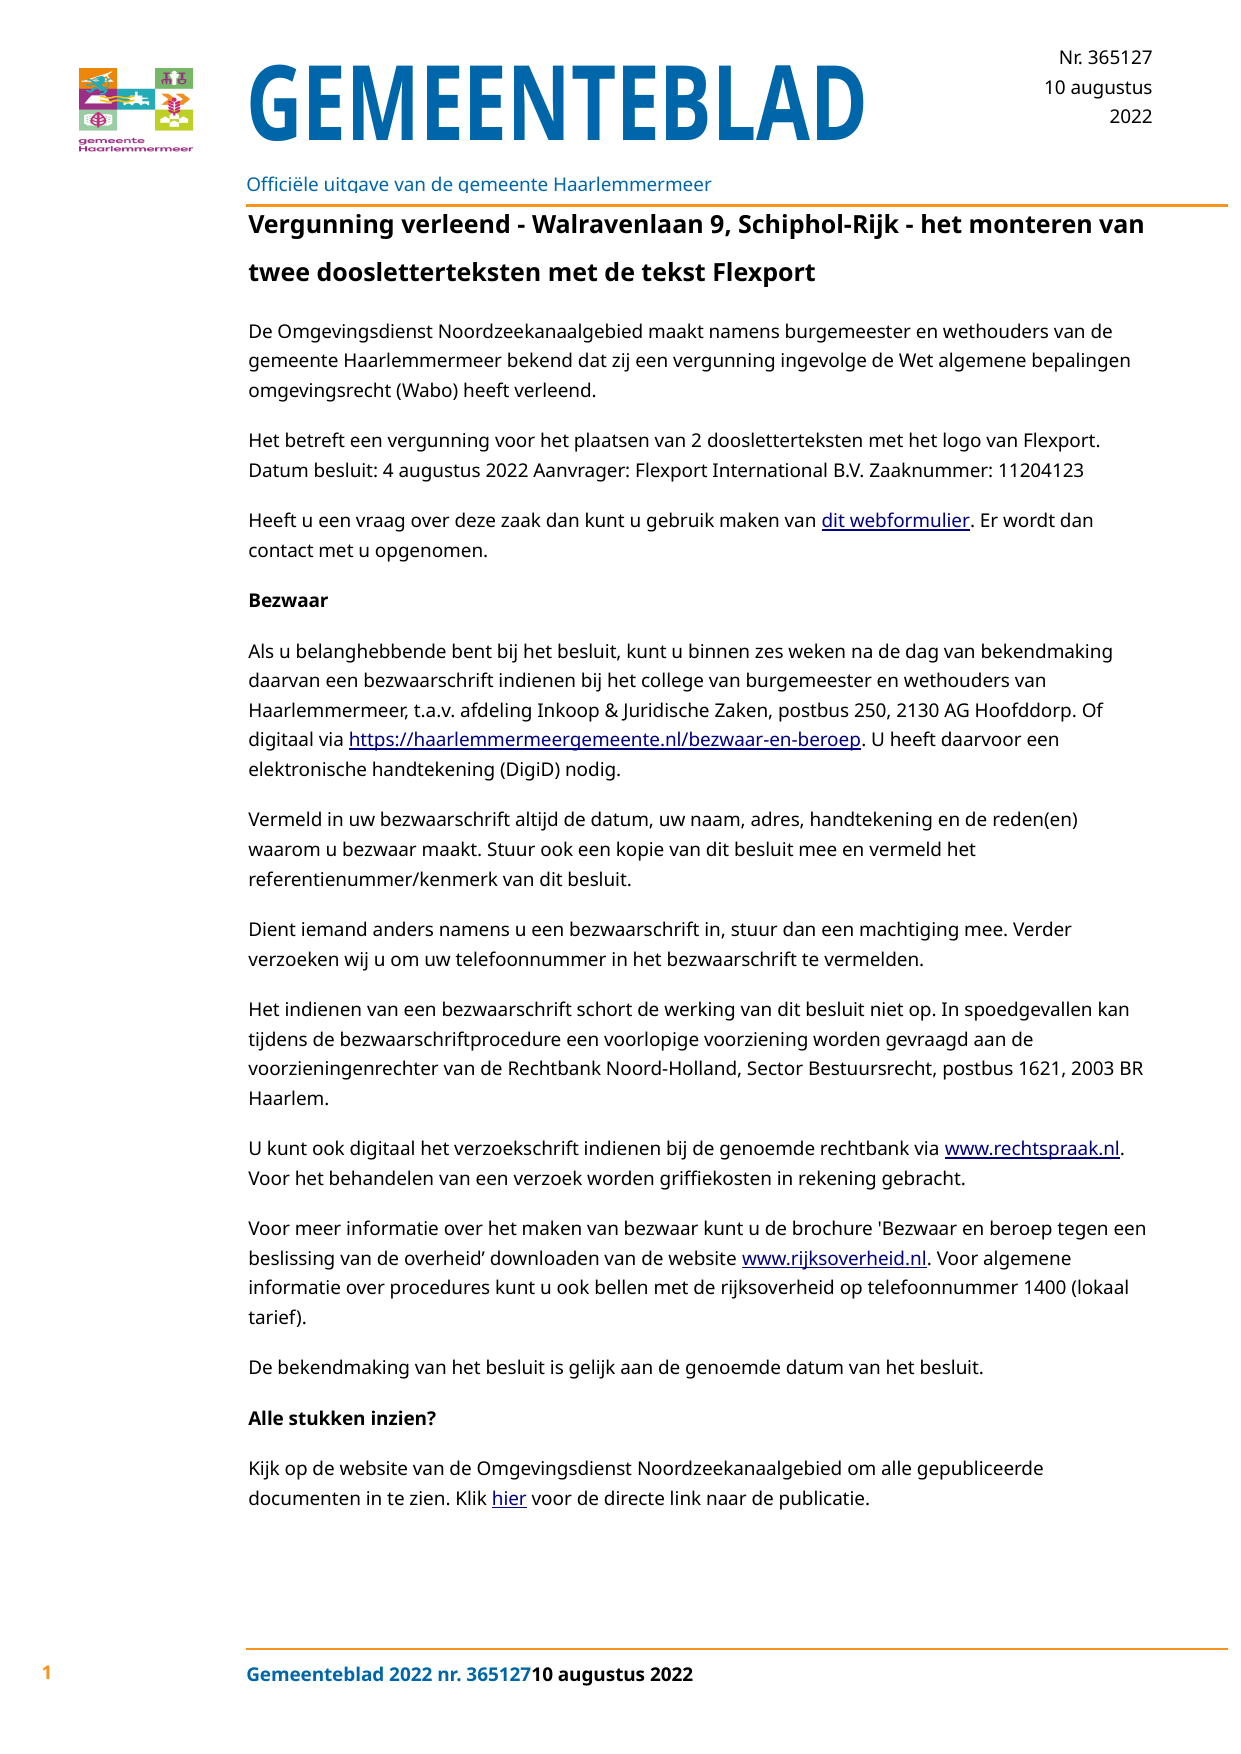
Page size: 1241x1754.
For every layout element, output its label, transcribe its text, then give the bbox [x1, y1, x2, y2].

text Bezwaar [248, 587, 1152, 613]
text Kijk op de website van de Omgevingsdienst Noordzeekanaalgebied om alle gepubliceerde documenten in te zien. Klik hier voor de directe link naar de publicatie. [248, 1455, 1152, 1511]
text Dient iemand anders namens u een bezwaarschrift in, stuur dan een machtiging mee. Verder verzoeken wij u om uw telefoonnummer in het bezwaarschrift te vermelden. [248, 916, 1152, 972]
text Voor meer informatie over het maken van bezwaar kunt u de brochure 'Bezwaar en beroep tegen een beslissing van de overheid’ downloaden van de website www.rijksoverheid.nl. Voor algemene informatie over procedures kunt u ook bellen met de rijksoverheid op telefoonnummer 1400 (lokaal tarief). [248, 1215, 1152, 1330]
text De Omgevingsdienst Noordzeekanaalgebied maakt namens burgemeester en wethouders van de gemeente Haarlemmermeer bekend dat zij een vergunning ingevolge de Wet algemene bepalingen omgevingsrecht (Wabo) heeft verleend. [248, 318, 1152, 403]
text Als u belanghebbende bent bij het besluit, kunt u binnen zes weken na de dag van bekendmaking daarvan een bezwaarschrift indienen bij het college van burgemeester en wethouders van Haarlemmermeer, t.a.v. afdeling Inkoop & Juridische Zaken, postbus 250, 2130 AG Hoofddorp. Of digitaal via https://haarlemmermeergemeente.nl/bezwaar-en-beroep. U heeft daarvoor een elektronische handtekening (DigiD) nodig. [248, 638, 1152, 782]
text U kunt ook digitaal het verzoekschrift indienen bij de genoemde rechtbank via www.rechtspraak.nl. Voor het behandelen van een verzoek worden griffiekosten in rekening gebracht. [248, 1135, 1152, 1191]
text Vergunning verleend - Walravenlaan 9, Schiphol-Rijk - het monteren van twee doosletterteksten met de tekst Flexport [248, 207, 1152, 288]
text Het indienen van een bezwaarschrift schort de werking van dit besluit niet op. In spoedgevallen kan tijdens de bezwaarschriftprocedure een voorlopige voorziening worden gevraagd aan de voorzieningenrechter van de Rechtbank Noord-Holland, Sector Bestuursrecht, postbus 1621, 2003 BR Haarlem. [248, 996, 1152, 1111]
picture [41, 47, 231, 172]
text Vermeld in uw bezwaarschrift altijd de datum, uw naam, adres, handtekening en de reden(en) waarom u bezwaar maakt. Stuur ook een kopie van dit besluit mee en vermeld het referentienummer/kenmerk van dit besluit. [248, 807, 1152, 892]
text De bekendmaking van het besluit is gelijk aan de genoemde datum van het besluit. [248, 1354, 1152, 1380]
text Alle stukken inzien? [248, 1405, 1152, 1431]
text Heeft u een vraag over deze zaak dan kunt u gebruik maken van dit webformulier. Er wordt dan contact met u opgenomen. [248, 507, 1152, 563]
text Het betreft een vergunning voor het plaatsen van 2 doosletterteksten met het logo van Flexport. Datum besluit: 4 augustus 2022 Aanvrager: Flexport International B.V. Zaaknummer: 11204123 [248, 427, 1152, 483]
